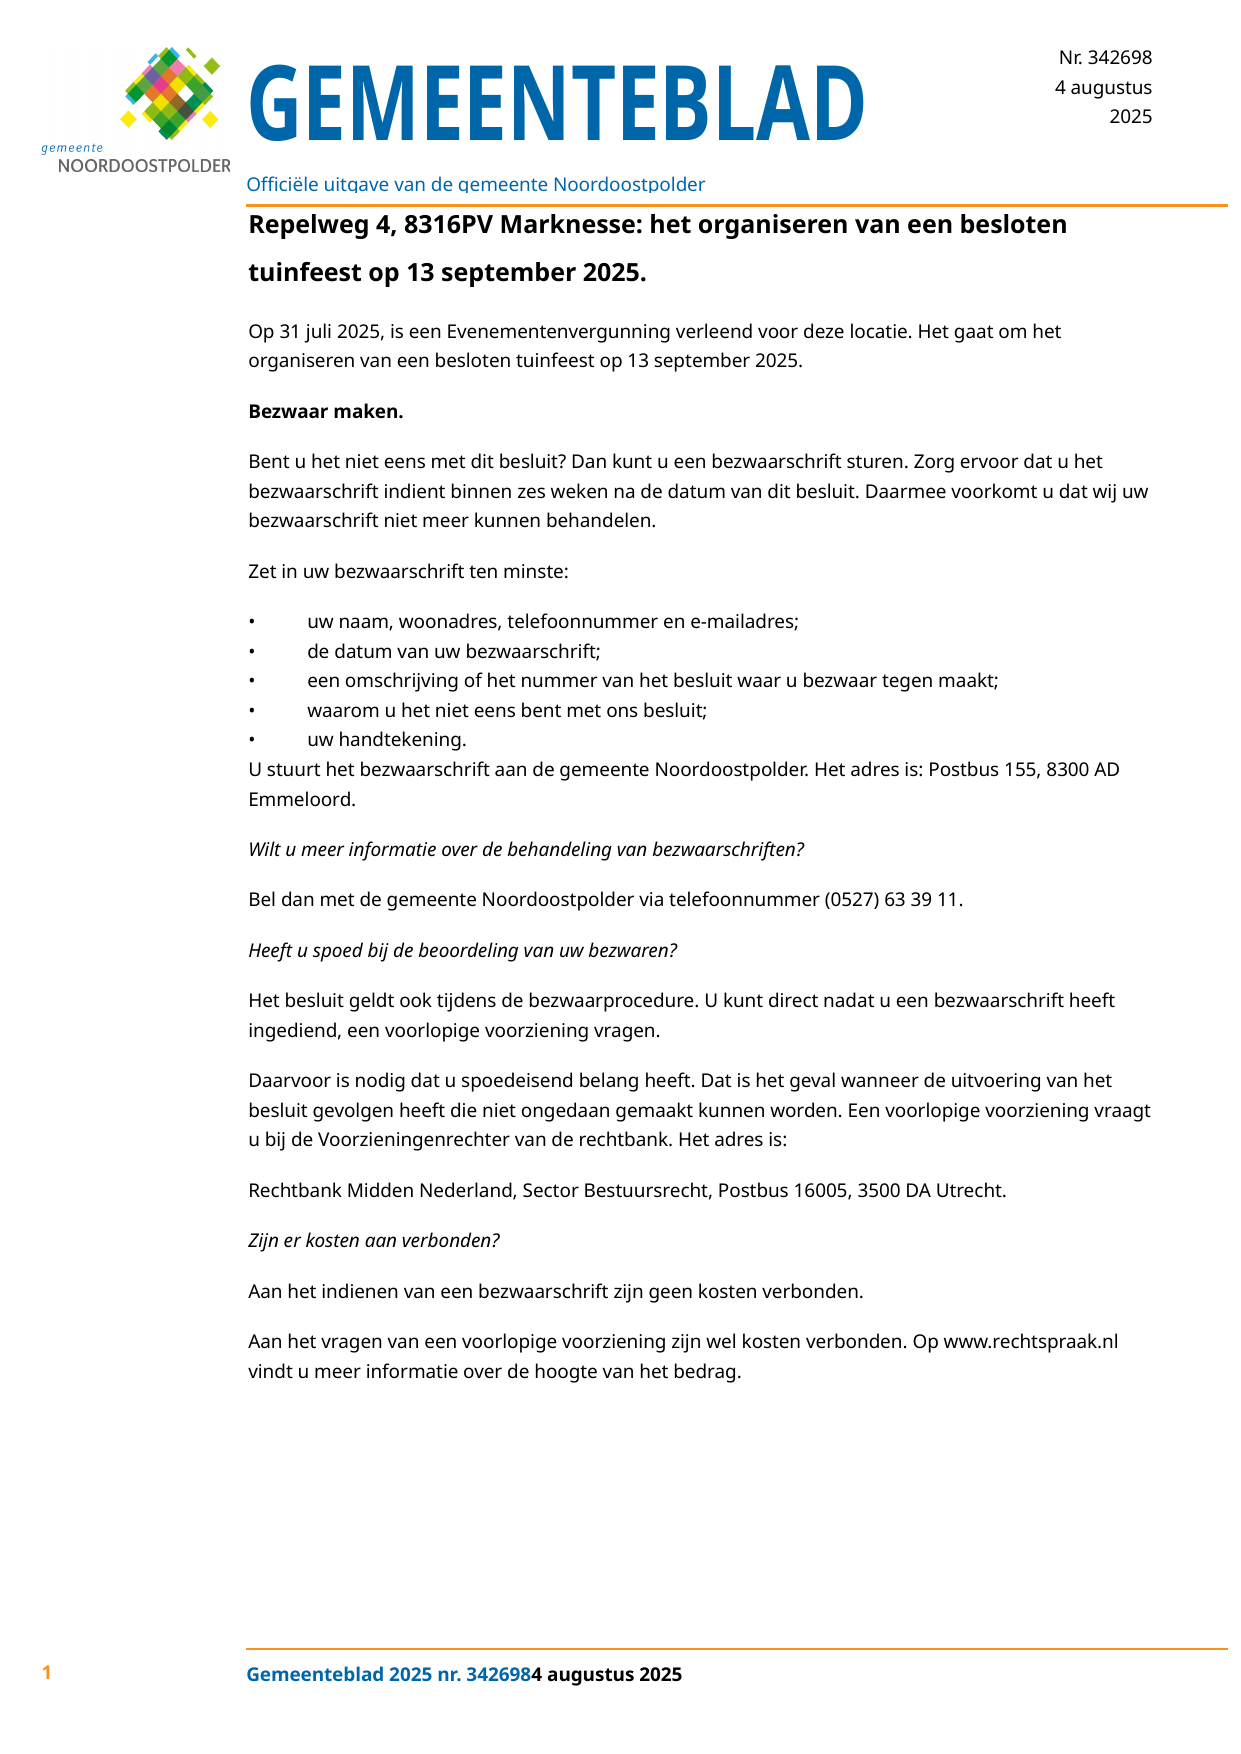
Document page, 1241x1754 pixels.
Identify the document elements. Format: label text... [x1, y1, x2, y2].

text Zijn er kosten aan verbonden? [248, 1227, 1152, 1253]
list een omschrijving of het nummer van het besluit waar u bezwaar tegen maakt; [248, 667, 1152, 693]
text Bezwaar maken. [248, 398, 1152, 424]
text Bel dan met de gemeente Noordoostpolder via telefoonnummer (0527) 63 39 11. [248, 887, 1152, 912]
text Het besluit geldt ook tijdens de bezwaarprocedure. U kunt direct nadat u een bezwaarschrift heeft ingediend, een voorlopige voorziening vragen. [248, 987, 1152, 1043]
text Zet in uw bezwaarschrift ten minste: [248, 558, 1152, 584]
list waarom u het niet eens bent met ons besluit; [248, 697, 1152, 723]
list de datum van uw bezwaarschrift; [248, 638, 1152, 664]
text Bent u het niet eens met dit besluit? Dan kunt u een bezwaarschrift sturen. Zorg ervoor dat u het bezwaarschrift indient binnen zes weken na de datum van dit besluit. Daarmee voorkomt u dat wij uw bezwaarschrift niet meer kunnen behandelen. [248, 448, 1152, 533]
text Aan het vragen van een voorlopige voorziening zijn wel kosten verbonden. Op www.rechtspraak.nl vindt u meer informatie over de hoogte van het bedrag. [248, 1328, 1152, 1384]
text Aan het indienen van een bezwaarschrift zijn geen kosten verbonden. [248, 1278, 1152, 1304]
text Op 31 juli 2025, is een Evenementenvergunning verleend voor deze locatie. Het gaat om het organiseren van een besloten tuinfeest op 13 september 2025. [248, 318, 1152, 373]
text Rechtbank Midden Nederland, Sector Bestuursrecht, Postbus 16005, 3500 DA Utrecht. [248, 1177, 1152, 1203]
text U stuurt het bezwaarschrift aan de gemeente Noordoostpolder. Het adres is: Postbus 155, 8300 AD Emmeloord. [248, 756, 1152, 812]
text Heeft u spoed bij de beoordeling van uw bezwaren? [248, 937, 1152, 963]
picture [41, 47, 231, 172]
text Daarvoor is nodig dat u spoedeisend belang heeft. Dat is het geval wanneer de uitvoering van het besluit gevolgen heeft die niet ongedaan gemaakt kunnen worden. Een voorlopige voorziening vraagt u bij de Voorzieningenrechter van de rechtbank. Het adres is: [248, 1067, 1152, 1152]
text Wilt u meer informatie over de behandeling van bezwaarschriften? [248, 836, 1152, 862]
text Repelweg 4, 8316PV Marknesse: het organiseren van een besloten tuinfeest op 13 september 2025. [248, 207, 1152, 288]
list uw naam, woonadres, telefoonnummer en e-mailadres; [248, 608, 1152, 634]
list uw handtekening. [248, 727, 1152, 752]
